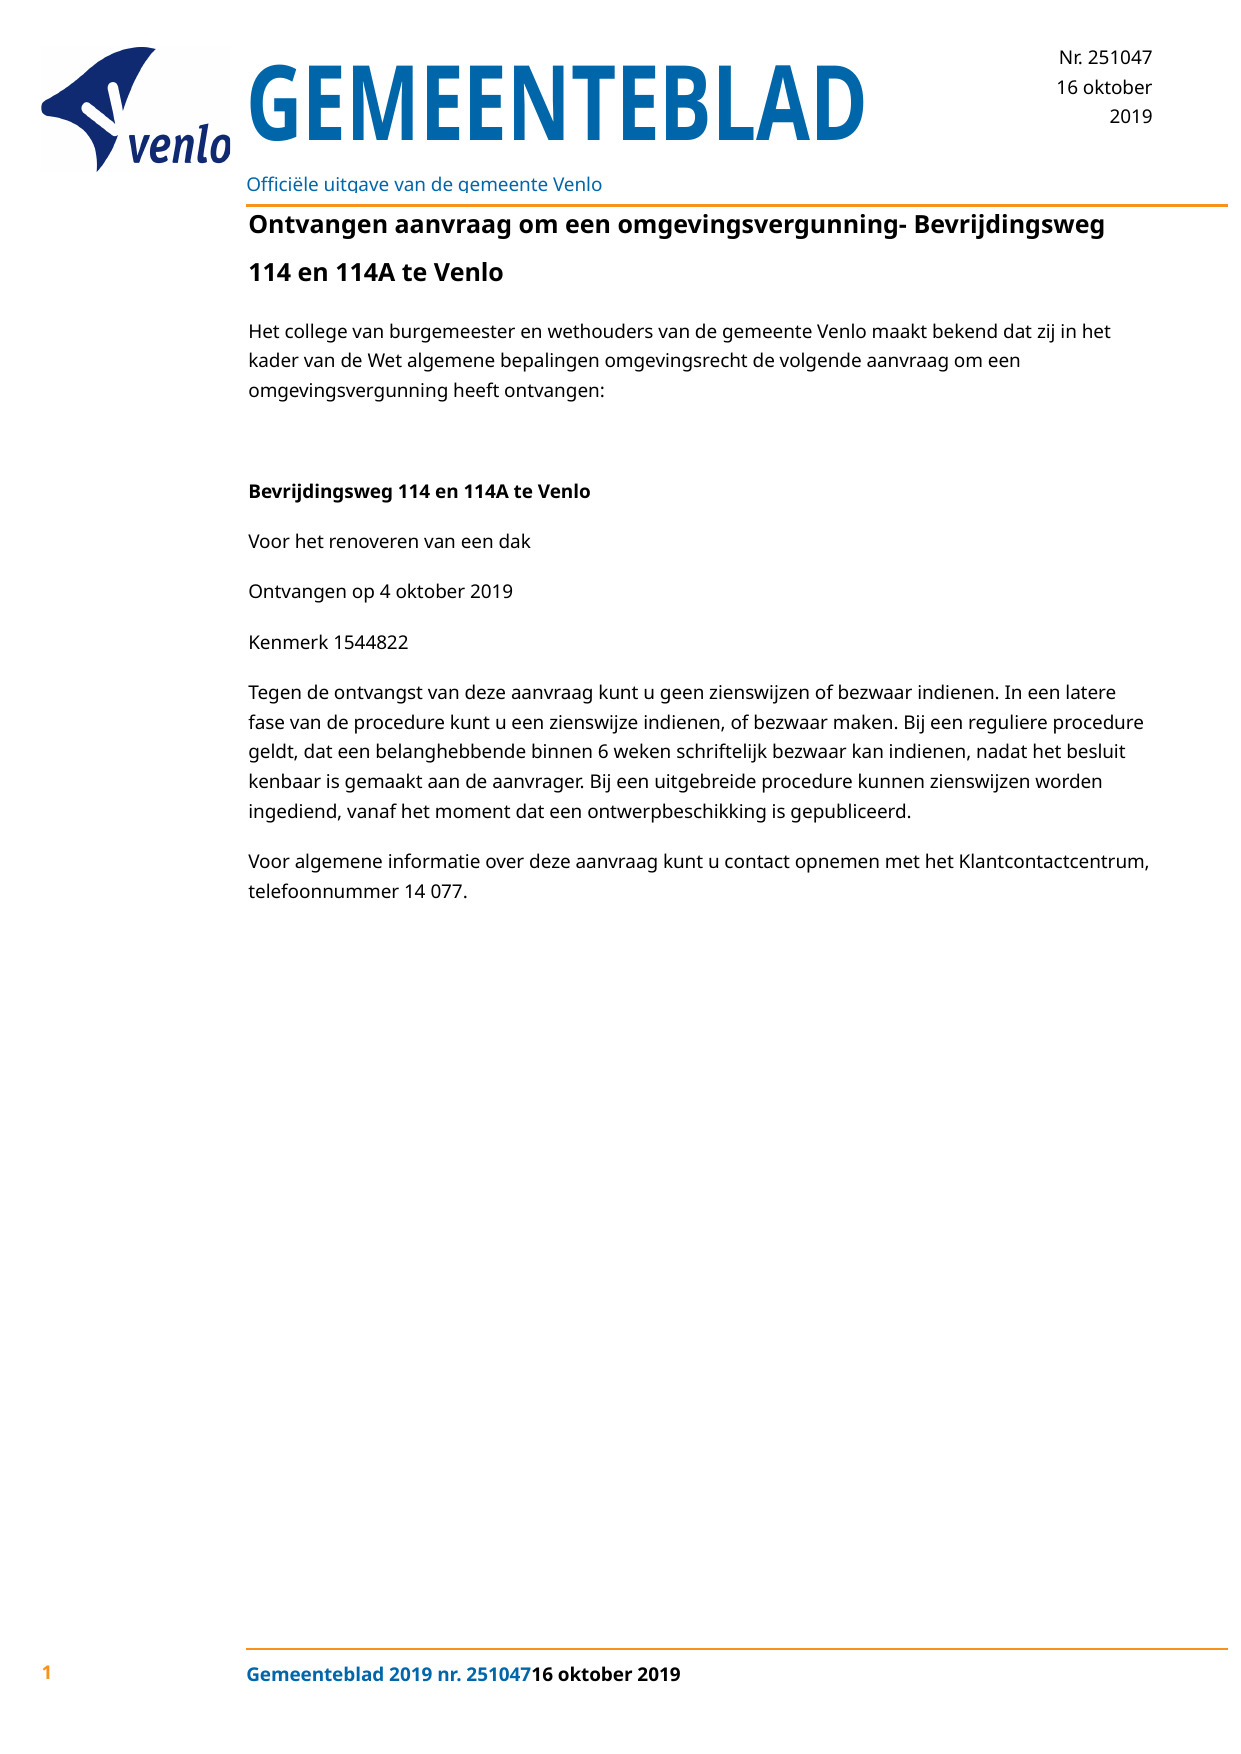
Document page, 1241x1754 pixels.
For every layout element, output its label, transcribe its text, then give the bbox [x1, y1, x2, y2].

text Voor algemene informatie over deze aanvraag kunt u contact opnemen met het Klantcontactcentrum, telefoonnummer 14 077. [248, 848, 1152, 904]
text Bevrijdingsweg 114 en 114A te Venlo [248, 478, 1152, 504]
text Kenmerk 1544822 [248, 629, 1152, 655]
text Ontvangen op 4 oktober 2019 [248, 579, 1152, 604]
text Voor het renoveren van een dak [248, 528, 1152, 554]
picture [41, 47, 231, 172]
text Ontvangen aanvraag om een omgevingsvergunning- Bevrijdingsweg 114 en 114A te Venlo [248, 207, 1152, 288]
text Tegen de ontvangst van deze aanvraag kunt u geen zienswijzen of bezwaar indienen. In een latere fase van de procedure kunt u een zienswijze indienen, of bezwaar maken. Bij een reguliere procedure geldt, dat een belanghebbende binnen 6 weken schriftelijk bezwaar kan indienen, nadat het besluit kenbaar is gemaakt aan de aanvrager. Bij een uitgebreide procedure kunnen zienswijzen worden ingediend, vanaf het moment dat een ontwerpbeschikking is gepubliceerd. [248, 679, 1152, 824]
text Het college van burgemeester en wethouders van de gemeente Venlo maakt bekend dat zij in het kader van de Wet algemene bepalingen omgevingsrecht de volgende aanvraag om een omgevingsvergunning heeft ontvangen: [248, 318, 1152, 403]
